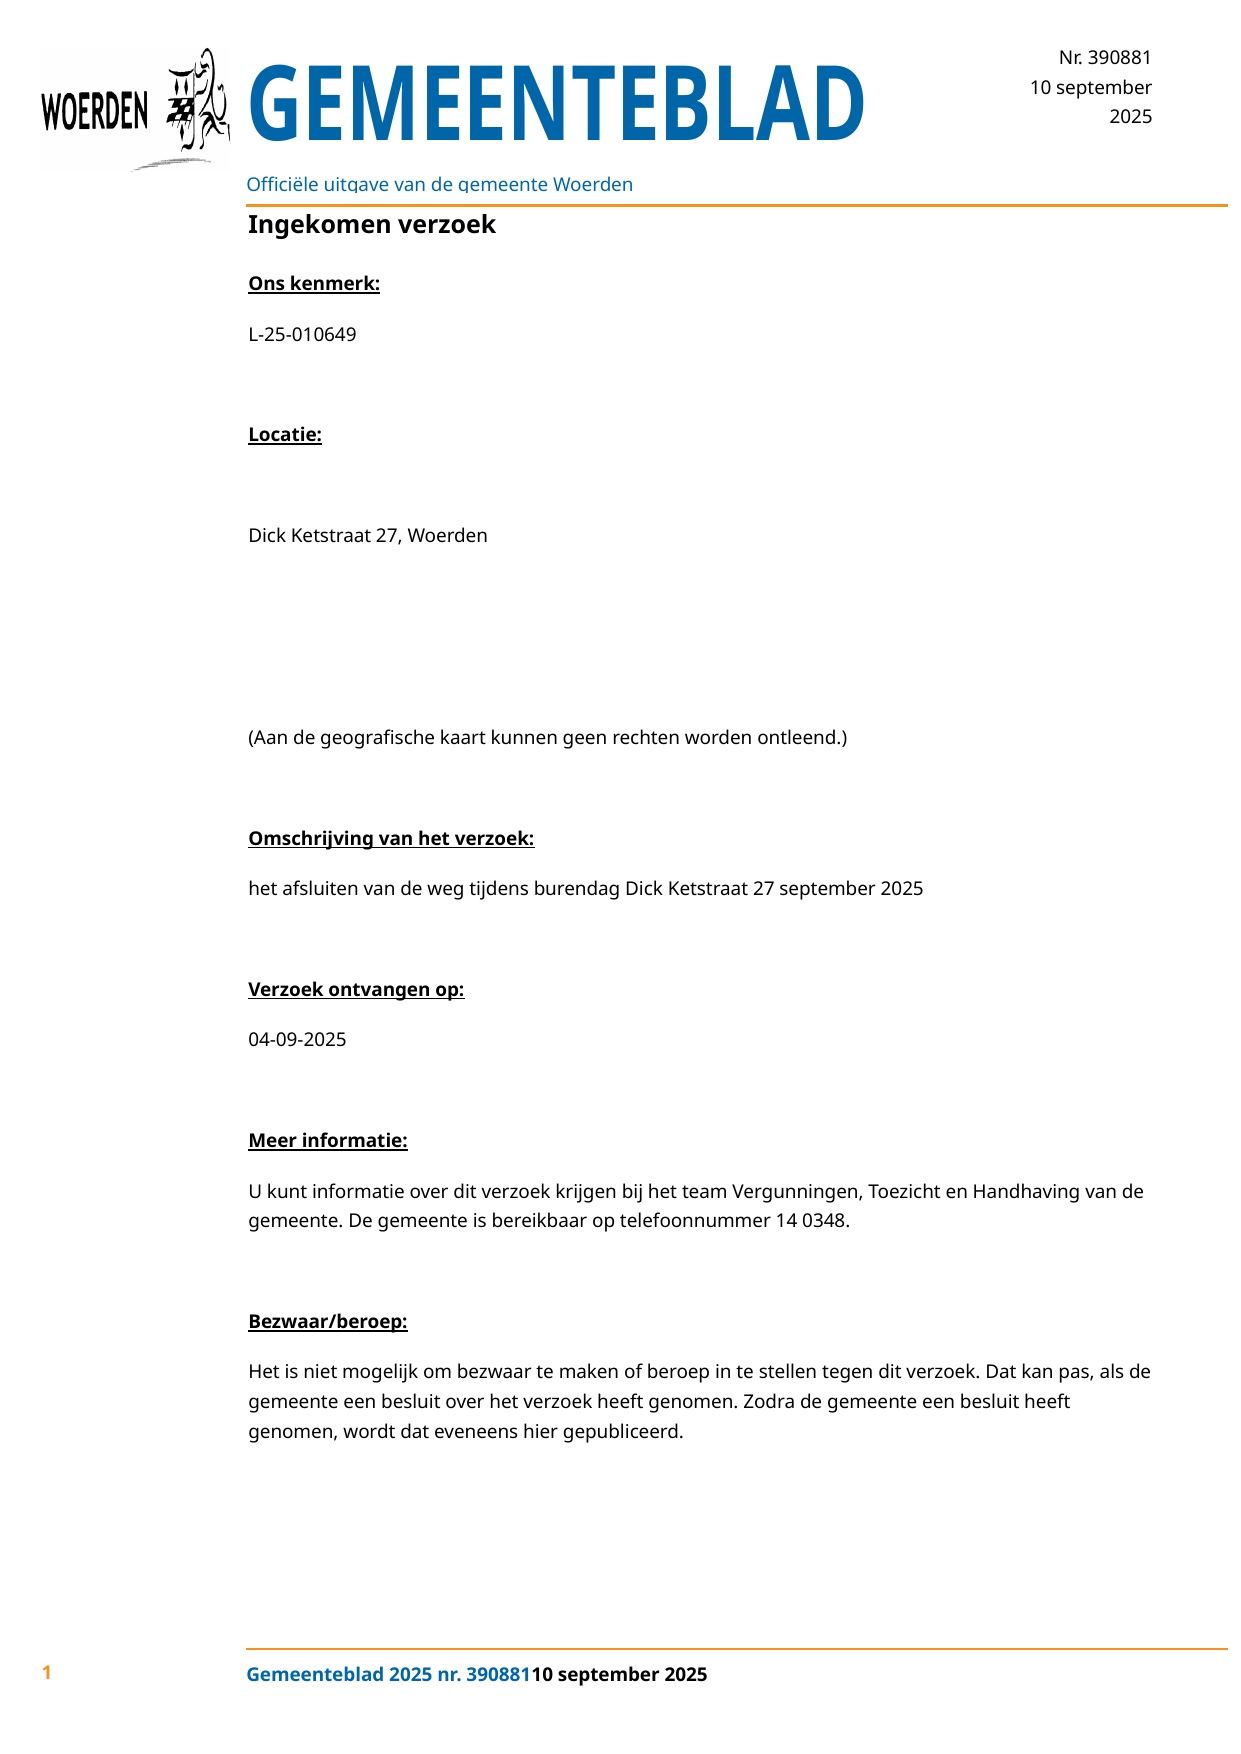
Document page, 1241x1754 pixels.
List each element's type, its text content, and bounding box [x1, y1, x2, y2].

text Meer informatie: [248, 1127, 1152, 1153]
text Het is niet mogelijk om bezwaar te maken of beroep in te stellen tegen dit verzoek. Dat kan pas, als de gemeente een besluit over het verzoek heeft genomen. Zodra de gemeente een besluit heeft genomen, wordt dat eveneens hier gepubliceerd. [248, 1359, 1152, 1443]
text Ons kenmerk: [248, 270, 1152, 296]
text het afsluiten van de weg tijdens burendag Dick Ketstraat 27 september 2025 [248, 875, 1152, 901]
text Ingekomen verzoek [248, 207, 1152, 241]
text Verzoek ontvangen op: [248, 976, 1152, 1002]
text 04-09-2025 [248, 1027, 1152, 1052]
text (Aan de geografische kaart kunnen geen rechten worden ontleend.) [248, 724, 1152, 750]
text Omschrijving van het verzoek: [248, 825, 1152, 851]
text L-25-010649 [248, 321, 1152, 346]
text Bezwaar/beroep: [248, 1308, 1152, 1334]
text Locatie: [248, 422, 1152, 447]
text U kunt informatie over dit verzoek krijgen bij het team Vergunningen, Toezicht en Handhaving van de gemeente. De gemeente is bereikbaar op telefoonnummer 14 0348. [248, 1178, 1152, 1233]
text Dick Ketstraat 27, Woerden [248, 522, 1152, 548]
picture [41, 47, 231, 172]
